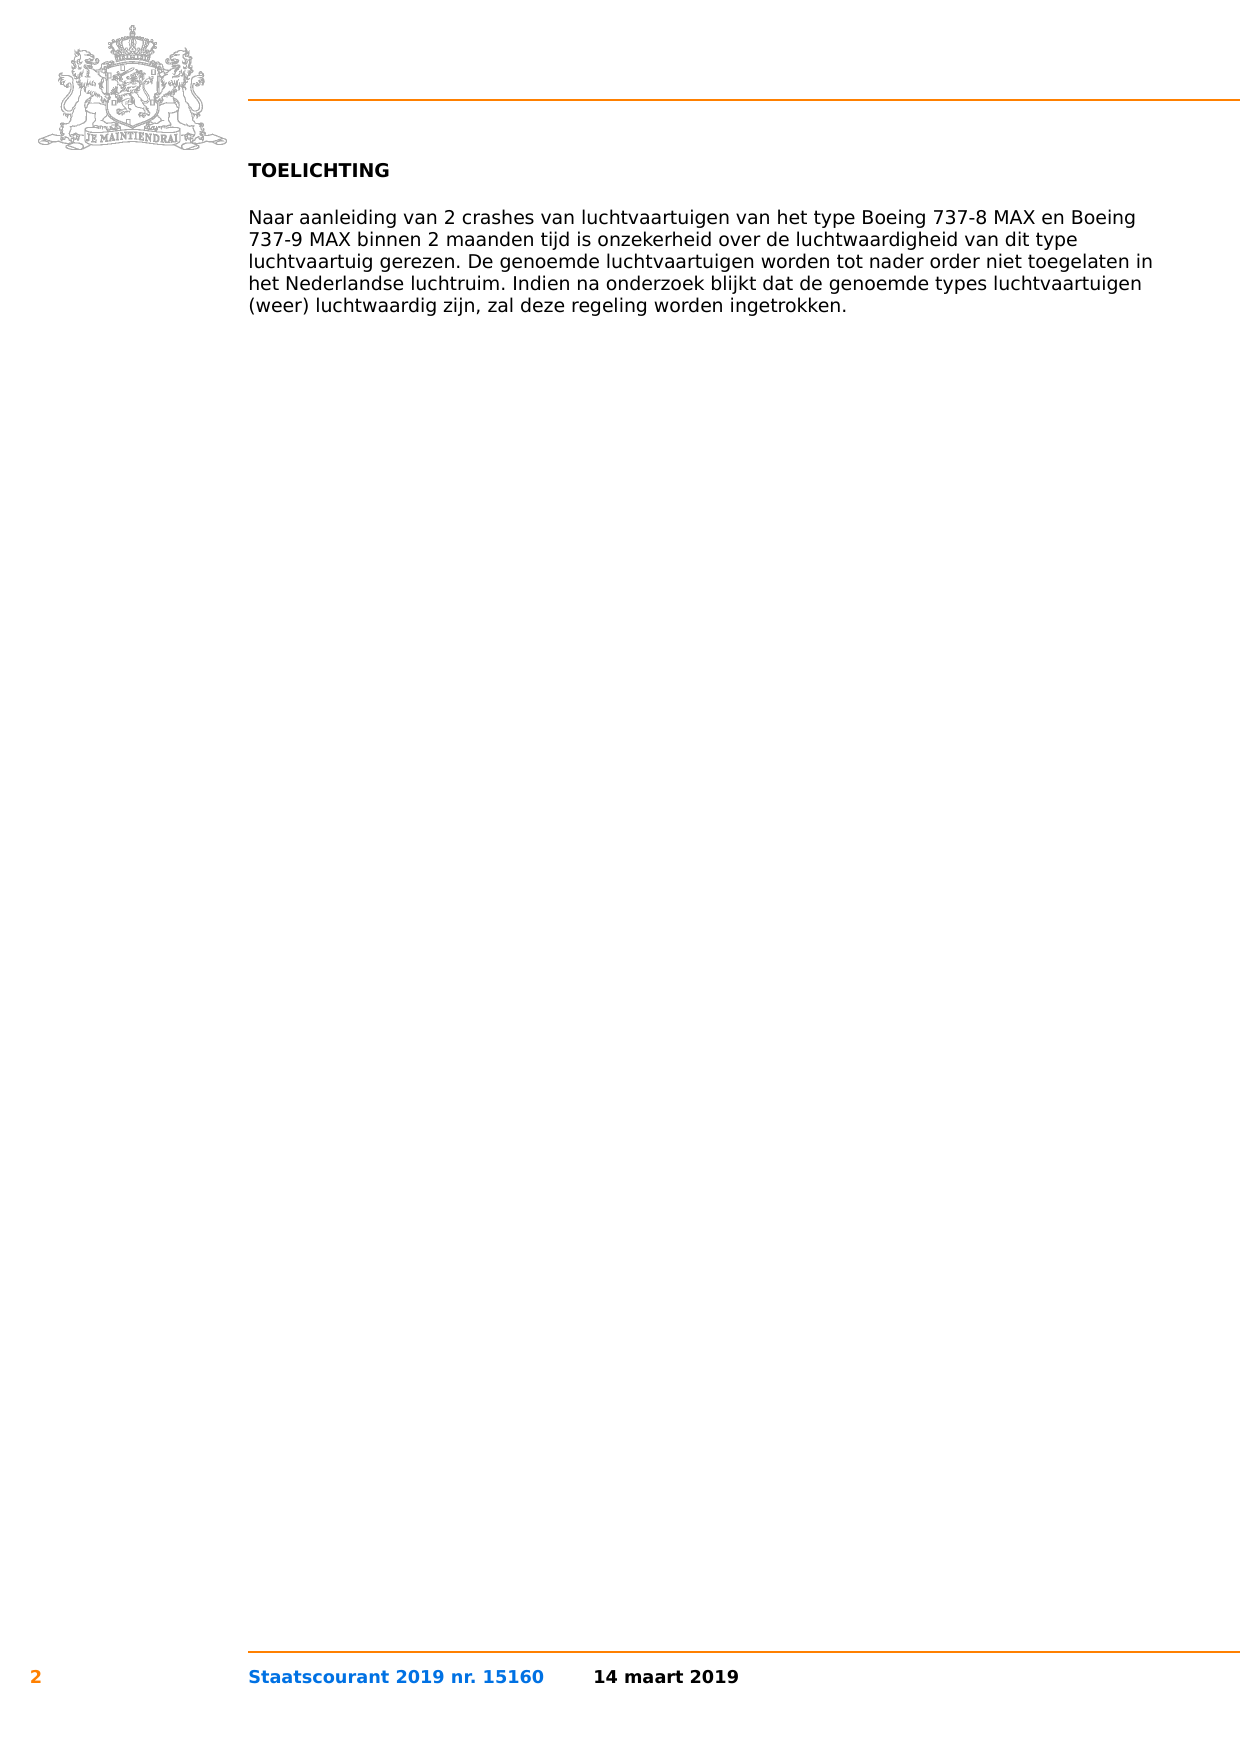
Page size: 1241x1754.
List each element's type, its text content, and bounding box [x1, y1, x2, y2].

picture [38, 25, 227, 150]
subtitle TOELICHTING [248, 160, 1163, 182]
text Naar aanleiding van 2 crashes van luchtvaartuigen van het type Boeing 737-8 MAX en Boeing 737-9 MAX binnen 2 maanden tijd is onzekerheid over de luchtwaardigheid van dit type luchtvaartuig gerezen. De genoemde luchtvaartuigen worden tot nader order niet toegelaten in het Nederlandse luchtruim. Indien na onderzoek blijkt dat de genoemde types luchtvaartuigen (weer) luchtwaardig zijn, zal deze regeling worden ingetrokken. [248, 207, 1163, 317]
